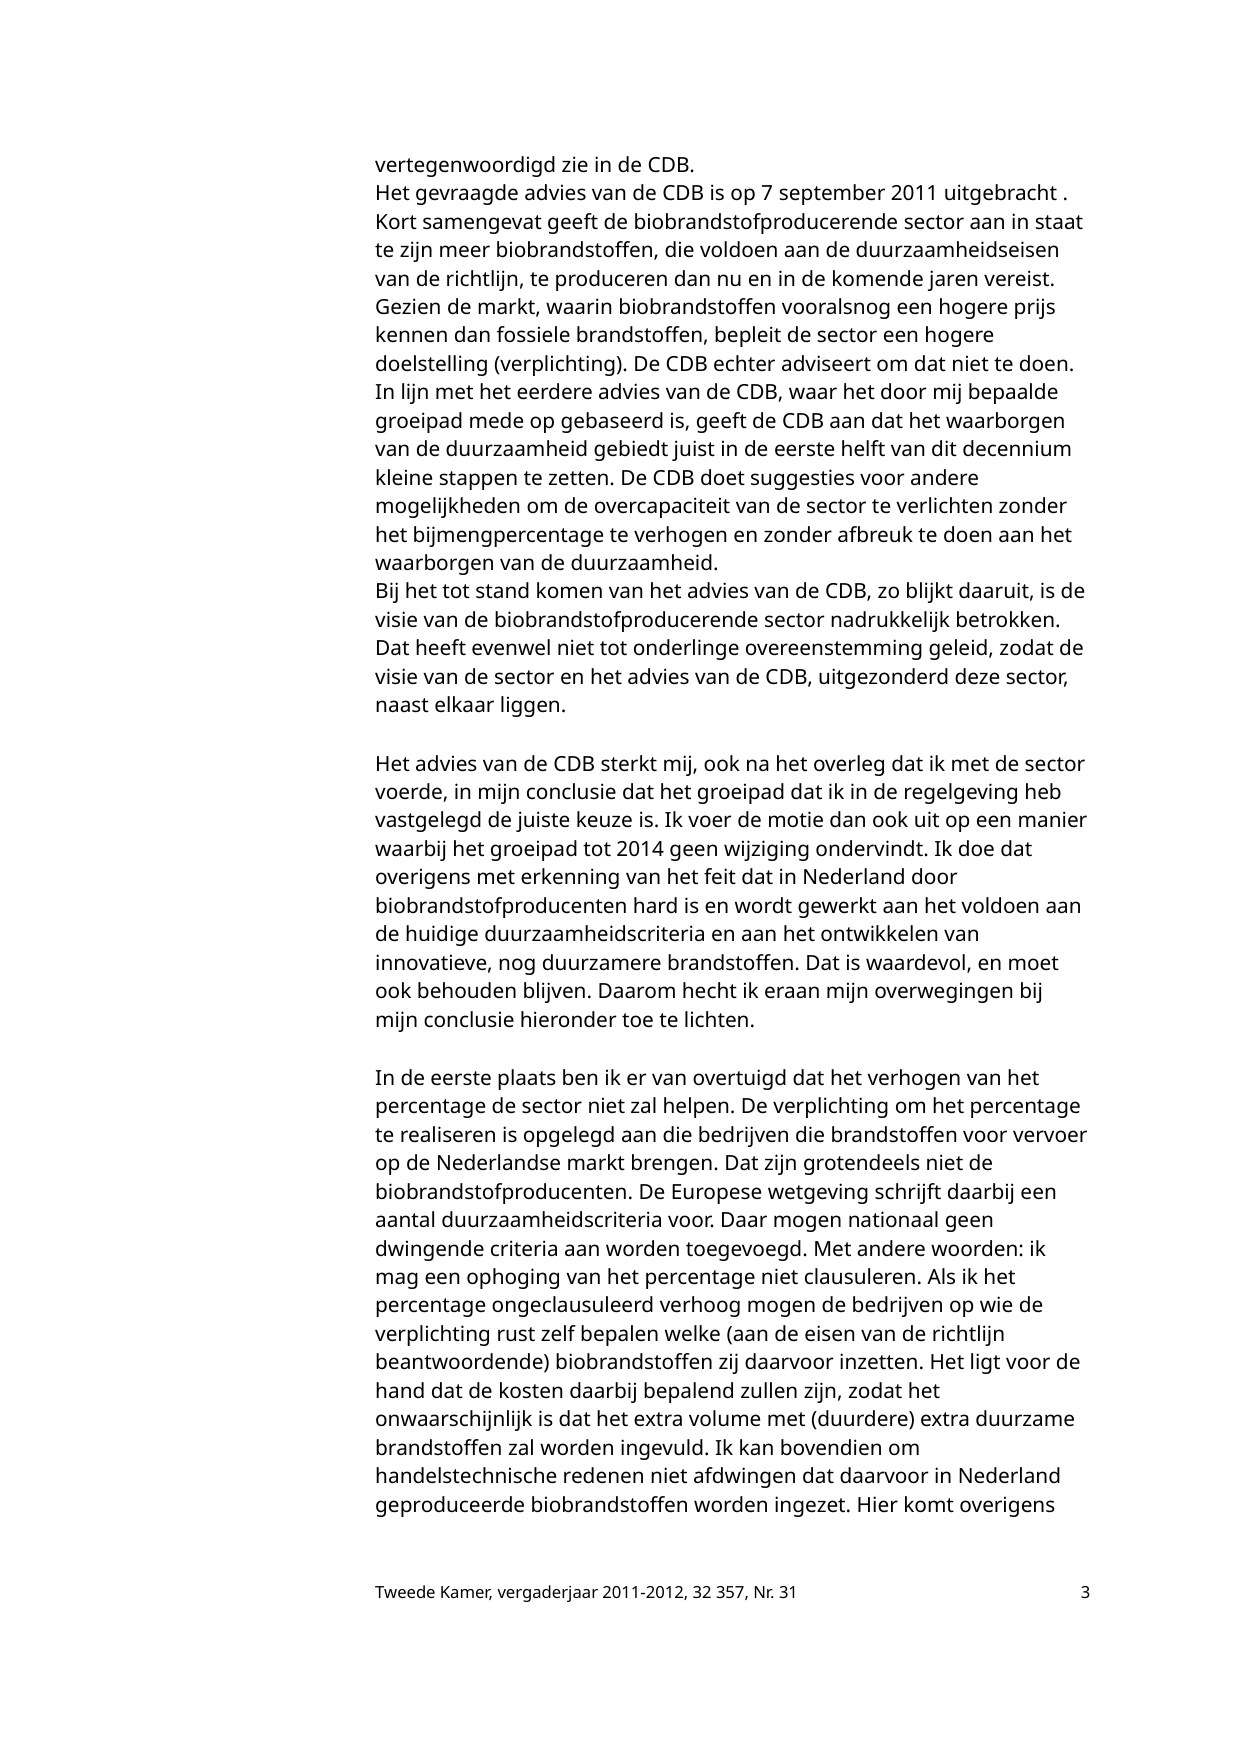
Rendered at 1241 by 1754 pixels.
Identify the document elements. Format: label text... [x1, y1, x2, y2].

text vertegenwoordigd zie in de CDB. [375, 150, 1090, 178]
text Het gevraagde advies van de CDB is op 7 september 2011 uitgebracht . [375, 178, 1090, 207]
text In de eerste plaats ben ik er van overtuigd dat het verhogen van het percentage de sector niet zal helpen. De verplichting om het percentage te realiseren is opgelegd aan die bedrijven die brandstoffen voor vervoer op de Nederlandse markt brengen. Dat zijn grotendeels niet de biobrandstofproducenten. De Europese wetgeving schrijft daarbij een aantal duurzaamheidscriteria voor. Daar mogen nationaal geen dwingende criteria aan worden toegevoegd. Met andere woorden: ik mag een ophoging van het percentage niet clausuleren. Als ik het percentage ongeclausuleerd verhoog mogen de bedrijven op wie de verplichting rust zelf bepalen welke (aan de eisen van de richtlijn beantwoordende) biobrandstoffen zij daarvoor inzetten. Het ligt voor de hand dat de kosten daarbij bepalend zullen zijn, zodat het onwaarschijnlijk is dat het extra volume met (duurdere) extra duurzame brandstoffen zal worden ingevuld. Ik kan bovendien om handelstechnische redenen niet afdwingen dat daarvoor in Nederland geproduceerde biobrandstoffen worden ingezet. Hier komt overigens [375, 1063, 1090, 1518]
text Bij het tot stand komen van het advies van de CDB, zo blijkt daaruit, is de visie van de biobrandstofproducerende sector nadrukkelijk betrokken. Dat heeft evenwel niet tot onderlinge overeenstemming geleid, zodat de visie van de sector en het advies van de CDB, uitgezonderd deze sector, naast elkaar liggen. [375, 577, 1090, 719]
text Het advies van de CDB sterkt mij, ook na het overleg dat ik met de sector voerde, in mijn conclusie dat het groeipad dat ik in de regelgeving heb vastgelegd de juiste keuze is. Ik voer de motie dan ook uit op een manier waarbij het groeipad tot 2014 geen wijziging ondervindt. Ik doe dat overigens met erkenning van het feit dat in Nederland door biobrandstofproducenten hard is en wordt gewerkt aan het voldoen aan de huidige duurzaamheidscriteria en aan het ontwikkelen van innovatieve, nog duurzamere brandstoffen. Dat is waardevol, en moet ook behouden blijven. Daarom hecht ik eraan mijn overwegingen bij mijn conclusie hieronder toe te lichten. [375, 749, 1090, 1033]
text Kort samengevat geeft de biobrandstofproducerende sector aan in staat te zijn meer biobrandstoffen, die voldoen aan de duurzaamheidseisen van de richtlijn, te produceren dan nu en in de komende jaren vereist. Gezien de markt, waarin biobrandstoffen vooralsnog een hogere prijs kennen dan fossiele brandstoffen, bepleit de sector een hogere doelstelling (verplichting). De CDB echter adviseert om dat niet te doen. In lijn met het eerdere advies van de CDB, waar het door mij bepaalde groeipad mede op gebaseerd is, geeft de CDB aan dat het waarborgen van de duurzaamheid gebiedt juist in de eerste helft van dit decennium kleine stappen te zetten. De CDB doet suggesties voor andere mogelijkheden om de overcapaciteit van de sector te verlichten zonder het bijmengpercentage te verhogen en zonder afbreuk te doen aan het waarborgen van de duurzaamheid. [375, 207, 1090, 577]
